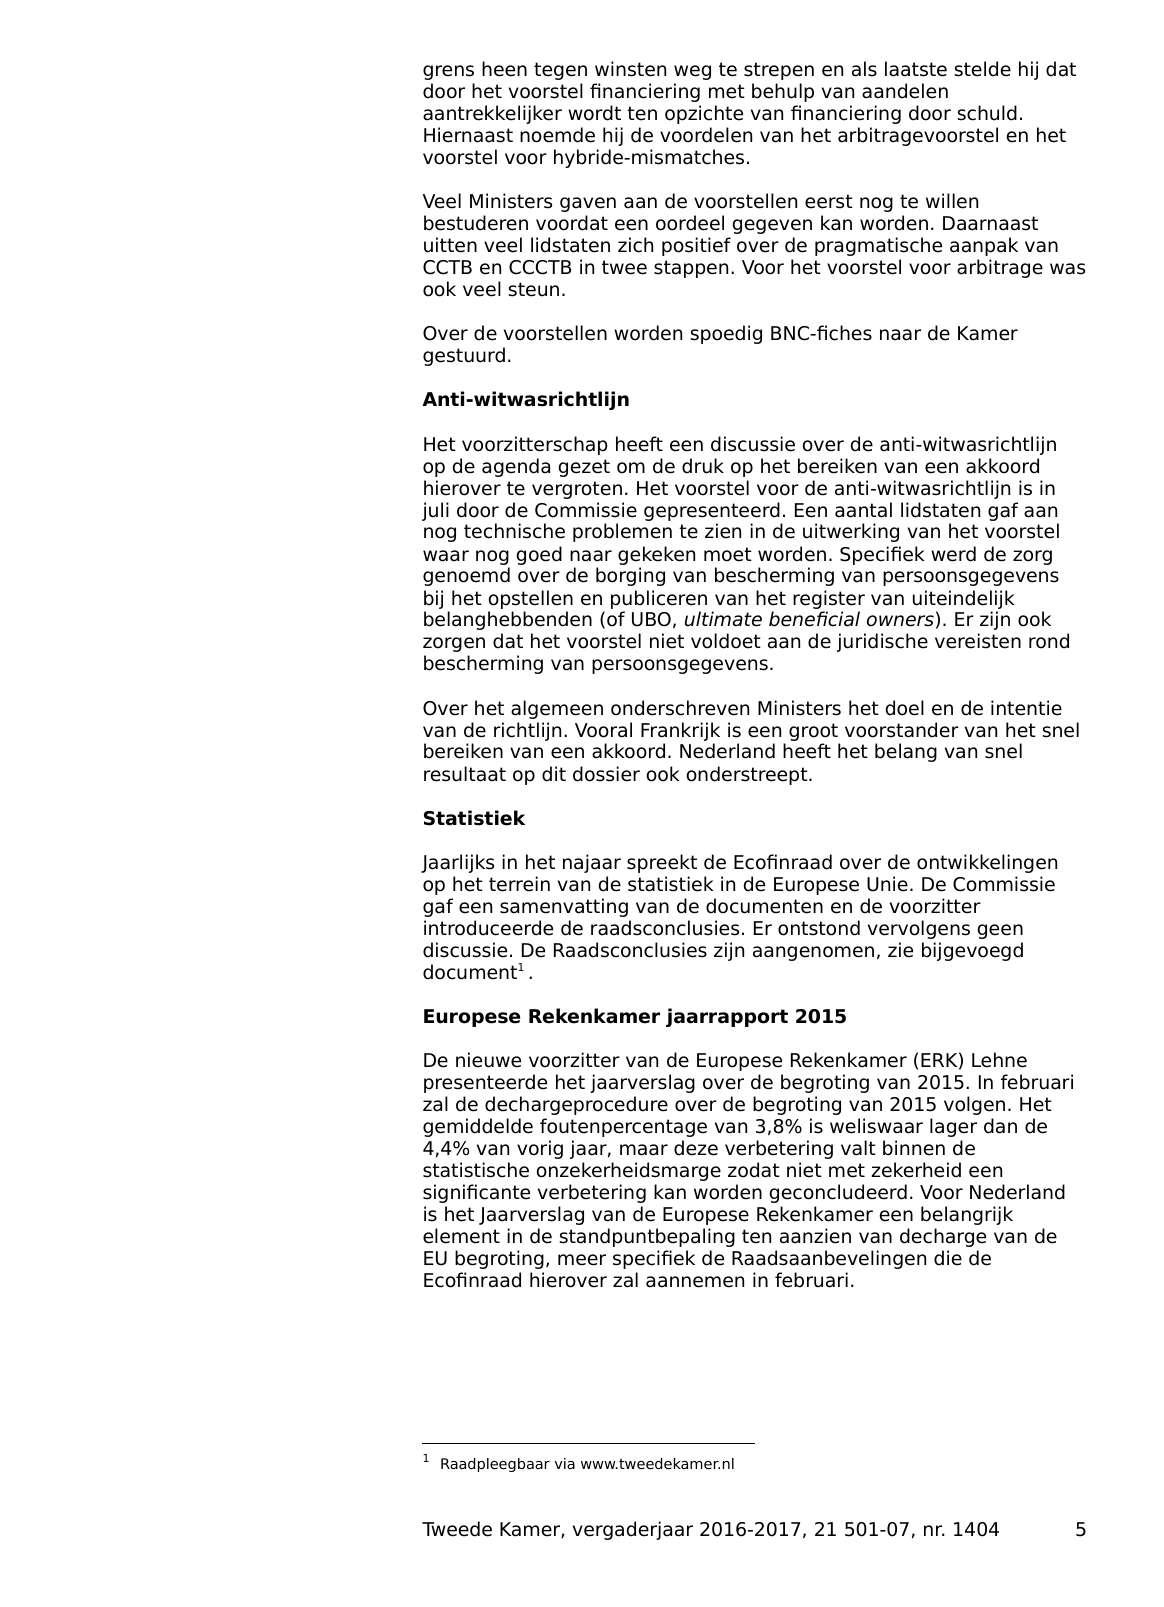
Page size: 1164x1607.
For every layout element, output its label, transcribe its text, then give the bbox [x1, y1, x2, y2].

text Over het algemeen onderschreven Ministers het doel en de intentie van de richtlijn. Vooral Frankrijk is een groot voorstander van het snel bereiken van een akkoord. Nederland heeft het belang van snel resultaat op dit dossier ook onderstreept. [422, 697, 1087, 785]
text grens heen tegen winsten weg te strepen en als laatste stelde hij dat door het voorstel financiering met behulp van aandelen aantrekkelijker wordt ten opzichte van financiering door schuld. Hiernaast noemde hij de voordelen van het arbitragevoorstel en het voorstel voor hybride-mismatches. [422, 59, 1087, 169]
subtitle Europese Rekenkamer jaarrapport 2015 [422, 1006, 1087, 1028]
text Jaarlijks in het najaar spreekt de Ecofinraad over de ontwikkelingen op het terrein van de statistiek in de Europese Unie. De Commissie gaf een samenvatting van de documenten en de voorzitter introduceerde de raadsconclusies. Er ontstond vervolgens geen discussie. De Raadsconclusies zijn aangenomen, zie bijgevoegd document. [422, 852, 1087, 984]
text Het voorzitterschap heeft een discussie over de anti-witwasrichtlijn op de agenda gezet om de druk op het bereiken van een akkoord hierover te vergroten. Het voorstel voor de anti-witwasrichtlijn is in juli door de Commissie gepresenteerd. Een aantal lidstaten gaf aan nog technische problemen te zien in de uitwerking van het voorstel waar nog goed naar gekeken moet worden. Specifiek werd de zorg genoemd over de borging van bescherming van persoonsgegevens bij het opstellen en publiceren van het register van uiteindelijk belanghebbenden (of UBO, ultimate beneficial owners). Er zijn ook zorgen dat het voorstel niet voldoet aan de juridische vereisten rond bescherming van persoonsgegevens. [422, 433, 1087, 675]
subtitle Statistiek [422, 808, 1087, 829]
text De nieuwe voorzitter van de Europese Rekenkamer (ERK) Lehne presenteerde het jaarverslag over de begroting van 2015. In februari zal de dechargeprocedure over de begroting van 2015 volgen. Het gemiddelde foutenpercentage van 3,8% is weliswaar lager dan de 4,4% van vorig jaar, maar deze verbetering valt binnen de statistische onzekerheidsmarge zodat niet met zekerheid een significante verbetering kan worden geconcludeerd. Voor Nederland is het Jaarverslag van de Europese Rekenkamer een belangrijk element in de standpuntbepaling ten aanzien van decharge van de EU begroting, meer specifiek de Raadsaanbevelingen die de Ecofinraad hierover zal aannemen in februari. [422, 1050, 1087, 1292]
text Veel Ministers gaven aan de voorstellen eerst nog te willen bestuderen voordat een oordeel gegeven kan worden. Daarnaast uitten veel lidstaten zich positief over de pragmatische aanpak van CCTB en CCCTB in twee stappen. Voor het voorstel voor arbitrage was ook veel steun. [422, 191, 1087, 301]
text Raadpleegbaar via www.tweedekamer.nl [422, 1452, 1087, 1474]
subtitle Anti-witwasrichtlijn [422, 389, 1087, 411]
text Over de voorstellen worden spoedig BNC-fiches naar de Kamer gestuurd. [422, 323, 1087, 367]
